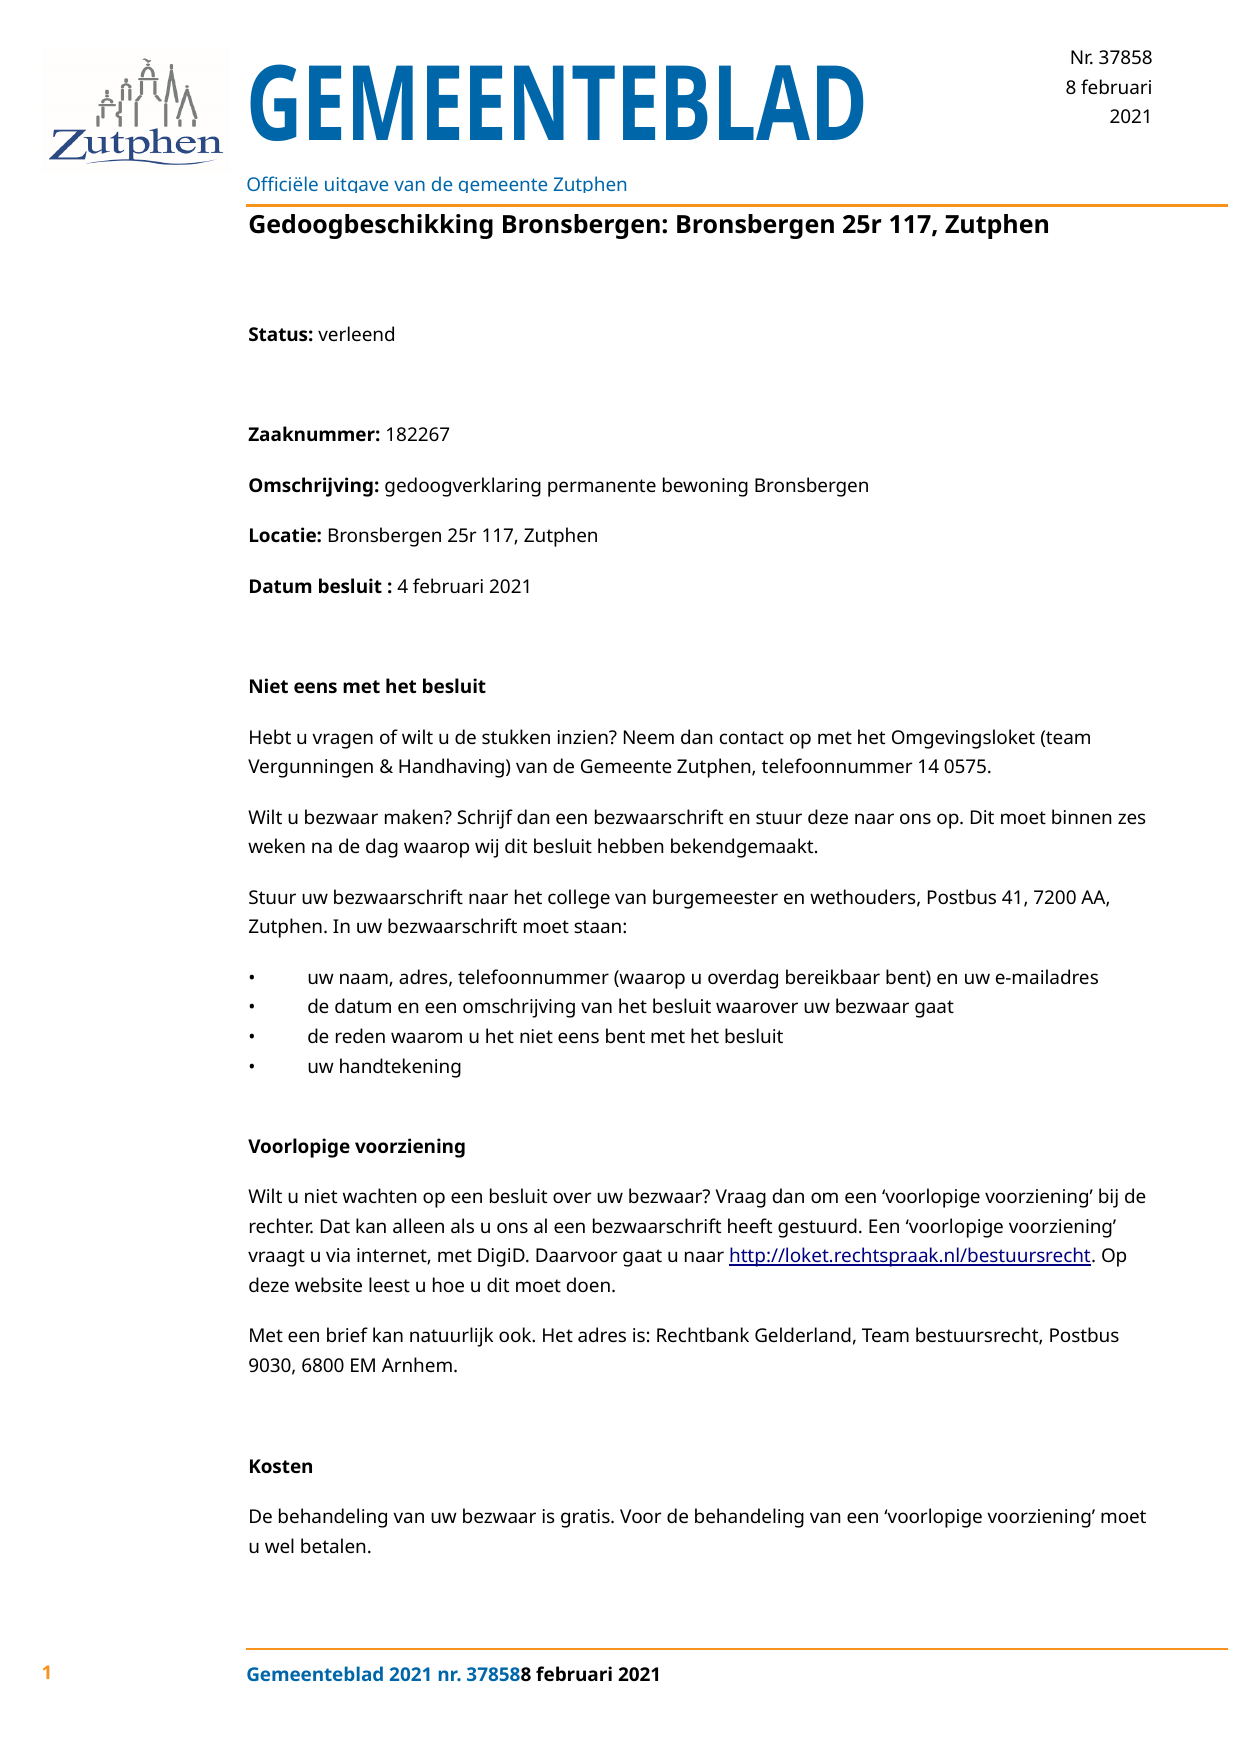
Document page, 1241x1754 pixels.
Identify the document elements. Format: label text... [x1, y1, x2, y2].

list de datum en een omschrijving van het besluit waarover uw bezwaar gaat [248, 994, 1152, 1019]
text Status: verleend [248, 321, 1152, 346]
text Gedoogbeschikking Bronsbergen: Bronsbergen 25r 117, Zutphen [248, 207, 1152, 241]
text Datum besluit : 4 februari 2021 [248, 573, 1152, 598]
text Voorlopige voorziening [248, 1133, 1152, 1158]
list uw naam, adres, telefoonnummer (waarop u overdag bereikbaar bent) en uw e-mailadres [248, 964, 1152, 990]
text Hebt u vragen of wilt u de stukken inzien? Neem dan contact op met het Omgevingsloket (team Vergunningen & Handhaving) van de Gemeente Zutphen, telefoonnummer 14 0575. [248, 724, 1152, 779]
text Wilt u niet wachten op een besluit over uw bezwaar? Vraag dan om een ‘voorlopige voorziening’ bij de rechter. Dat kan alleen als u ons al een bezwaarschrift heeft gestuurd. Een ‘voorlopige voorziening’ vraagt u via internet, met DigiD. Daarvoor gaat u naar http://loket.rechtspraak.nl/bestuursrecht. Op deze website leest u hoe u dit moet doen. [248, 1183, 1152, 1298]
text Kosten [248, 1453, 1152, 1478]
text Stuur uw bezwaarschrift naar het college van burgemeester en wethouders, Postbus 41, 7200 AA, Zutphen. In uw bezwaarschrift moet staan: [248, 884, 1152, 939]
list de reden waarom u het niet eens bent met het besluit [248, 1023, 1152, 1049]
text Omschrijving: gedoogverklaring permanente bewoning Bronsbergen [248, 472, 1152, 498]
text Wilt u bezwaar maken? Schrijf dan een bezwaarschrift en stuur deze naar ons op. Dit moet binnen zes weken na de dag waarop wij dit besluit hebben bekendgemaakt. [248, 804, 1152, 859]
list uw handtekening [248, 1053, 1152, 1078]
text Locatie: Bronsbergen 25r 117, Zutphen [248, 522, 1152, 548]
text De behandeling van uw bezwaar is gratis. Voor de behandeling van een ‘voorlopige voorziening’ moet u wel betalen. [248, 1503, 1152, 1558]
text Niet eens met het besluit [248, 674, 1152, 699]
text Met een brief kan natuurlijk ook. Het adres is: Rechtbank Gelderland, Team bestuursrecht, Postbus 9030, 6800 EM Arnhem. [248, 1322, 1152, 1378]
text Zaaknummer: 182267 [248, 422, 1152, 447]
picture [41, 47, 231, 172]
